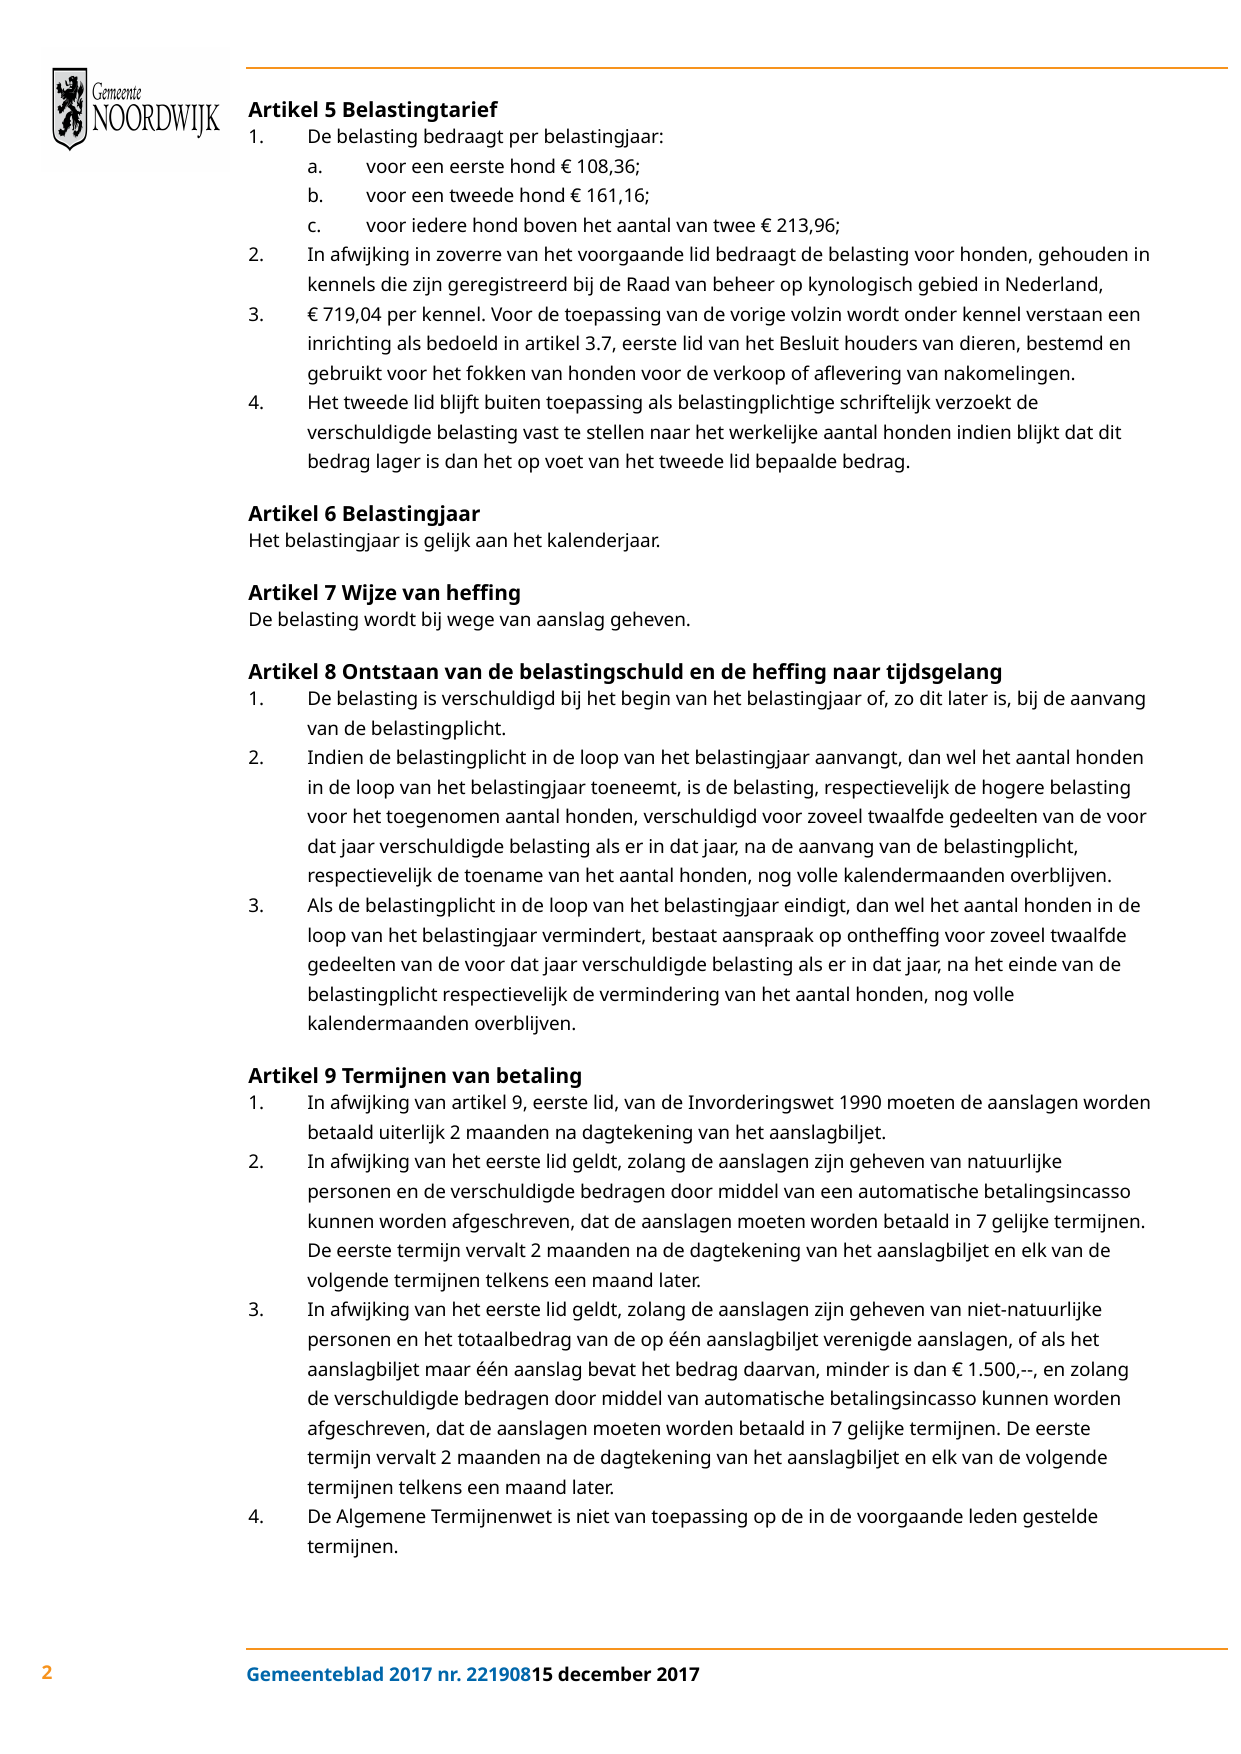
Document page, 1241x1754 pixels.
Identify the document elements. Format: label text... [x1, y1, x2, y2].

list In afwijking van het eerste lid geldt, zolang de aanslagen zijn geheven van natuurlijke personen en de verschuldigde bedragen door middel van een automatische betalingsincasso kunnen worden afgeschreven, dat de aanslagen moeten worden betaald in 7 gelijke termijnen. De eerste termijn vervalt 2 maanden na de dagtekening van het aanslagbiljet en elk van de volgende termijnen telkens een maand later. [248, 1149, 1152, 1293]
list voor een eerste hond € 108,36; [307, 153, 1152, 178]
list voor iedere hond boven het aantal van twee € 213,96; [307, 212, 1152, 238]
list De belasting bedraagt per belastingjaar: [248, 123, 1152, 149]
text Artikel 7 Wijze van heffing [248, 578, 1152, 606]
list De belasting is verschuldigd bij het begin van het belastingjaar of, zo dit later is, bij de aanvang van de belastingplicht. [248, 685, 1152, 741]
picture [41, 47, 231, 172]
text Artikel 9 Termijnen van betaling [248, 1061, 1152, 1089]
list Indien de belastingplicht in de loop van het belastingjaar aanvangt, dan wel het aantal honden in de loop van het belastingjaar toeneemt, is de belasting, respectievelijk de hogere belasting voor het toegenomen aantal honden, verschuldigd voor zoveel twaalfde gedeelten van de voor dat jaar verschuldigde belasting als er in dat jaar, na de aanvang van de belastingplicht, respectievelijk de toename van het aantal honden, nog volle kalendermaanden overblijven. [248, 744, 1152, 888]
list voor een tweede hond € 161,16; [307, 182, 1152, 208]
list € 719,04 per kennel. Voor de toepassing van de vorige volzin wordt onder kennel verstaan een inrichting als bedoeld in artikel 3.7, eerste lid van het Besluit houders van dieren, bestemd en gebruikt voor het fokken van honden voor de verkoop of aflevering van nakomelingen. [248, 301, 1152, 386]
list In afwijking van artikel 9, eerste lid, van de Invorderingswet 1990 moeten de aanslagen worden betaald uiterlijk 2 maanden na dagtekening van het aanslagbiljet. [248, 1089, 1152, 1145]
text Het belastingjaar is gelijk aan het kalenderjaar. [248, 527, 1152, 553]
text Artikel 5 Belastingtarief [248, 95, 1152, 123]
list Het tweede lid blijft buiten toepassing als belastingplichtige schriftelijk verzoekt de verschuldigde belasting vast te stellen naar het werkelijke aantal honden indien blijkt dat dit bedrag lager is dan het op voet van het tweede lid bepaalde bedrag. [248, 389, 1152, 474]
list De Algemene Termijnenwet is niet van toepassing op de in de voorgaande leden gestelde termijnen. [248, 1504, 1152, 1559]
list In afwijking van het eerste lid geldt, zolang de aanslagen zijn geheven van niet-natuurlijke personen en het totaalbedrag van de op één aanslagbiljet verenigde aanslagen, of als het aanslagbiljet maar één aanslag bevat het bedrag daarvan, minder is dan € 1.500,--, en zolang de verschuldigde bedragen door middel van automatische betalingsincasso kunnen worden afgeschreven, dat de aanslagen moeten worden betaald in 7 gelijke termijnen. De eerste termijn vervalt 2 maanden na de dagtekening van het aanslagbiljet en elk van de volgende termijnen telkens een maand later. [248, 1297, 1152, 1500]
text De belasting wordt bij wege van aanslag geheven. [248, 606, 1152, 632]
text Artikel 6 Belastingjaar [248, 499, 1152, 527]
list Als de belastingplicht in de loop van het belastingjaar eindigt, dan wel het aantal honden in de loop van het belastingjaar vermindert, bestaat aanspraak op ontheffing voor zoveel twaalfde gedeelten van de voor dat jaar verschuldigde belasting als er in dat jaar, na het einde van de belastingplicht respectievelijk de vermindering van het aantal honden, nog volle kalendermaanden overblijven. [248, 892, 1152, 1036]
text Artikel 8 Ontstaan van de belastingschuld en de heffing naar tijdsgelang [248, 657, 1152, 685]
list In afwijking in zoverre van het voorgaande lid bedraagt de belasting voor honden, gehouden in kennels die zijn geregistreerd bij de Raad van beheer op kynologisch gebied in Nederland, [248, 242, 1152, 297]
